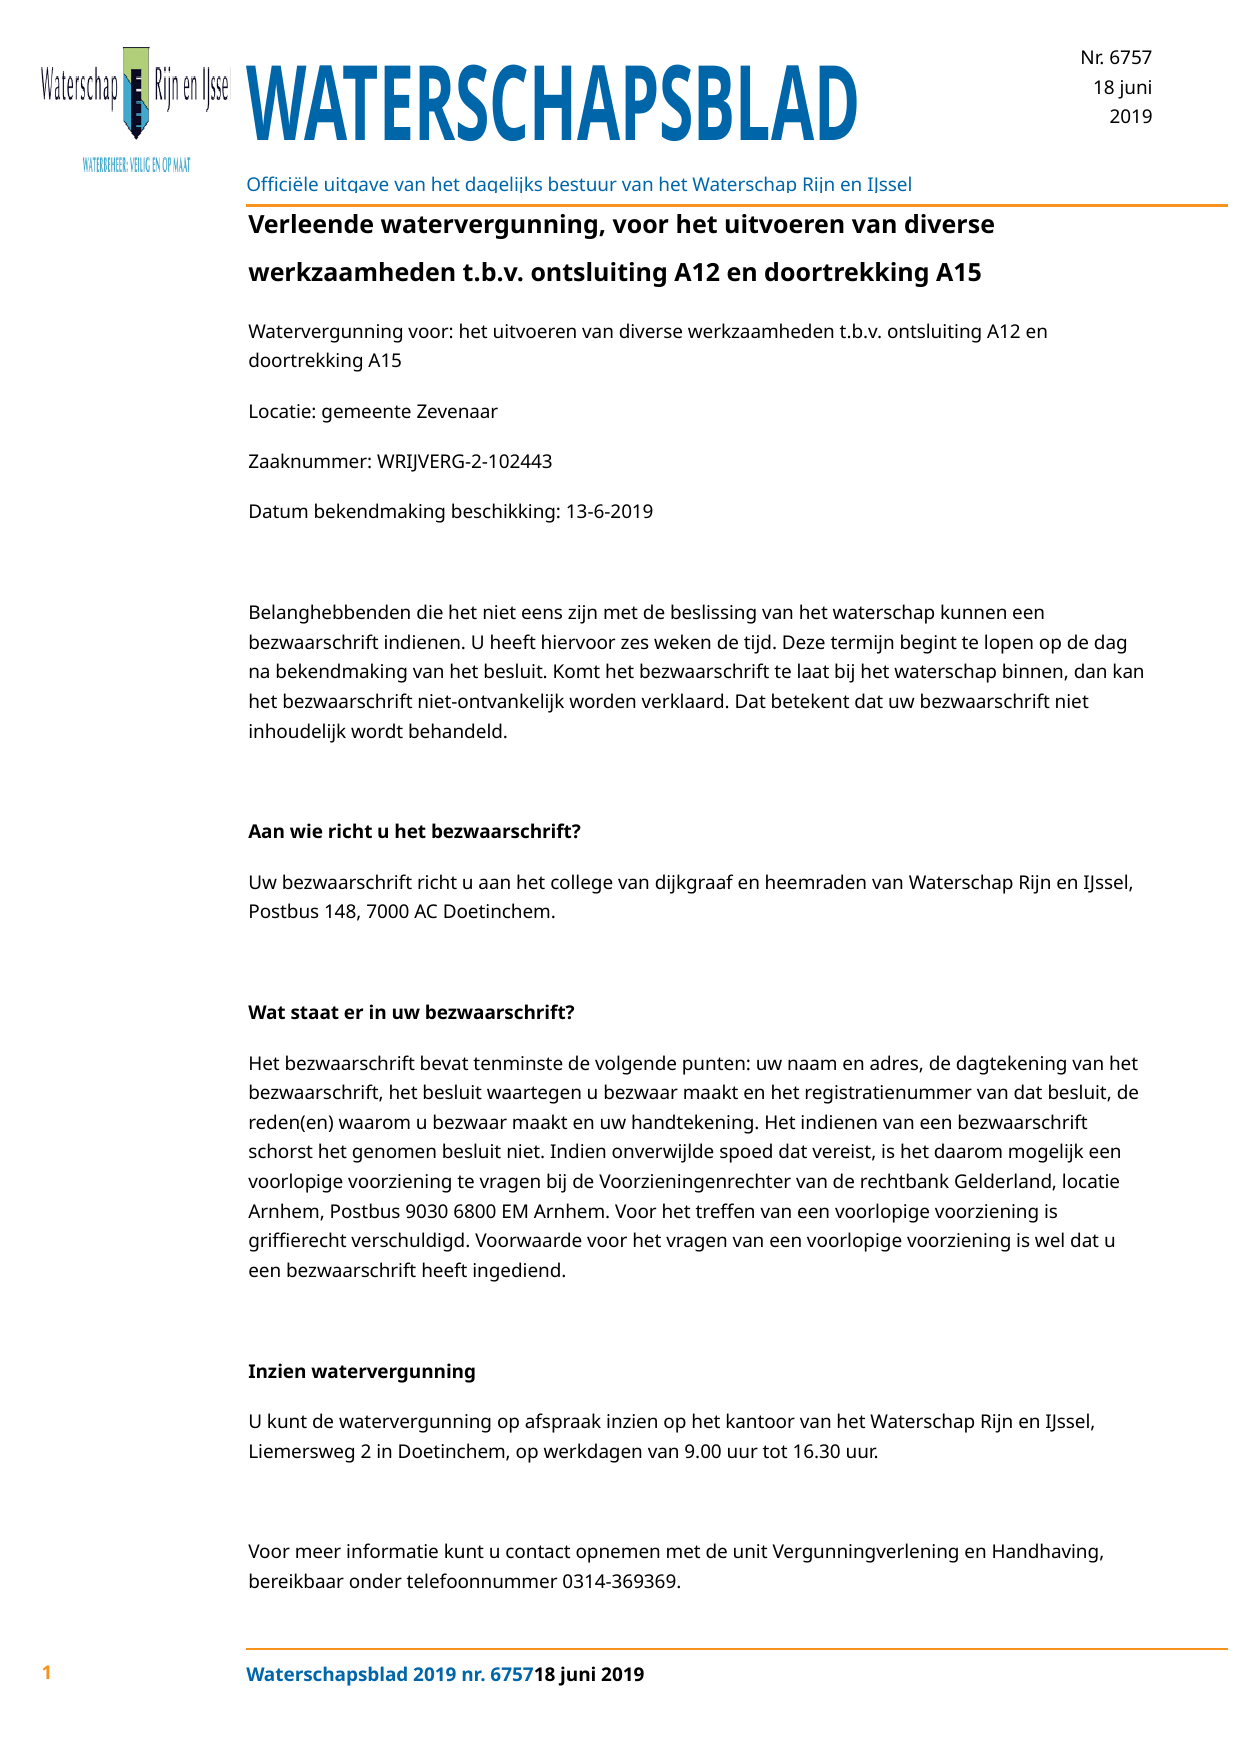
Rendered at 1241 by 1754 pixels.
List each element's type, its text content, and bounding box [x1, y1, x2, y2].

text Het bezwaarschrift bevat tenminste de volgende punten: uw naam en adres, de dagtekening van het bezwaarschrift, het besluit waartegen u bezwaar maakt en het registratienummer van dat besluit, de reden(en) waarom u bezwaar maakt en uw handtekening. Het indienen van een bezwaarschrift schorst het genomen besluit niet. Indien onverwijlde spoed dat vereist, is het daarom mogelijk een voorlopige voorziening te vragen bij de Voorzieningenrechter van de rechtbank Gelderland, locatie Arnhem, Postbus 9030 6800 EM Arnhem. Voor het treffen van een voorlopige voorziening is griffierecht verschuldigd. Voorwaarde voor het vragen van een voorlopige voorziening is wel dat u een bezwaarschrift heeft ingediend. [248, 1050, 1152, 1283]
text Zaaknummer: WRIJVERG-2-102443 [248, 448, 1152, 474]
text Aan wie richt u het bezwaarschrift? [248, 819, 1152, 844]
text Watervergunning voor: het uitvoeren van diverse werkzaamheden t.b.v. ontsluiting A12 en doortrekking A15 [248, 318, 1152, 373]
text Locatie: gemeente Zevenaar [248, 398, 1152, 424]
picture [41, 47, 231, 172]
text Inzien watervergunning [248, 1358, 1152, 1384]
text Voor meer informatie kunt u contact opnemen met de unit Vergunningverlening en Handhaving, bereikbaar onder telefoonnummer 0314-369369. [248, 1539, 1152, 1594]
text Belanghebbenden die het niet eens zijn met de beslissing van het waterschap kunnen een bezwaarschrift indienen. U heeft hiervoor zes weken de tijd. Deze termijn begint te lopen op de dag na bekendmaking van het besluit. Komt het bezwaarschrift te laat bij het waterschap binnen, dan kan het bezwaarschrift niet-ontvankelijk worden verklaard. Dat betekent dat uw bezwaarschrift niet inhoudelijk wordt behandeld. [248, 599, 1152, 744]
text U kunt de watervergunning op afspraak inzien op het kantoor van het Waterschap Rijn en IJssel, Liemersweg 2 in Doetinchem, op werkdagen van 9.00 uur tot 16.30 uur. [248, 1408, 1152, 1464]
text Wat staat er in uw bezwaarschrift? [248, 999, 1152, 1025]
text Verleende watervergunning, voor het uitvoeren van diverse werkzaamheden t.b.v. ontsluiting A12 en doortrekking A15 [248, 207, 1152, 288]
text Datum bekendmaking beschikking: 13-6-2019 [248, 499, 1152, 524]
text Uw bezwaarschrift richt u aan het college van dijkgraaf en heemraden van Waterschap Rijn en IJssel, Postbus 148, 7000 AC Doetinchem. [248, 869, 1152, 924]
